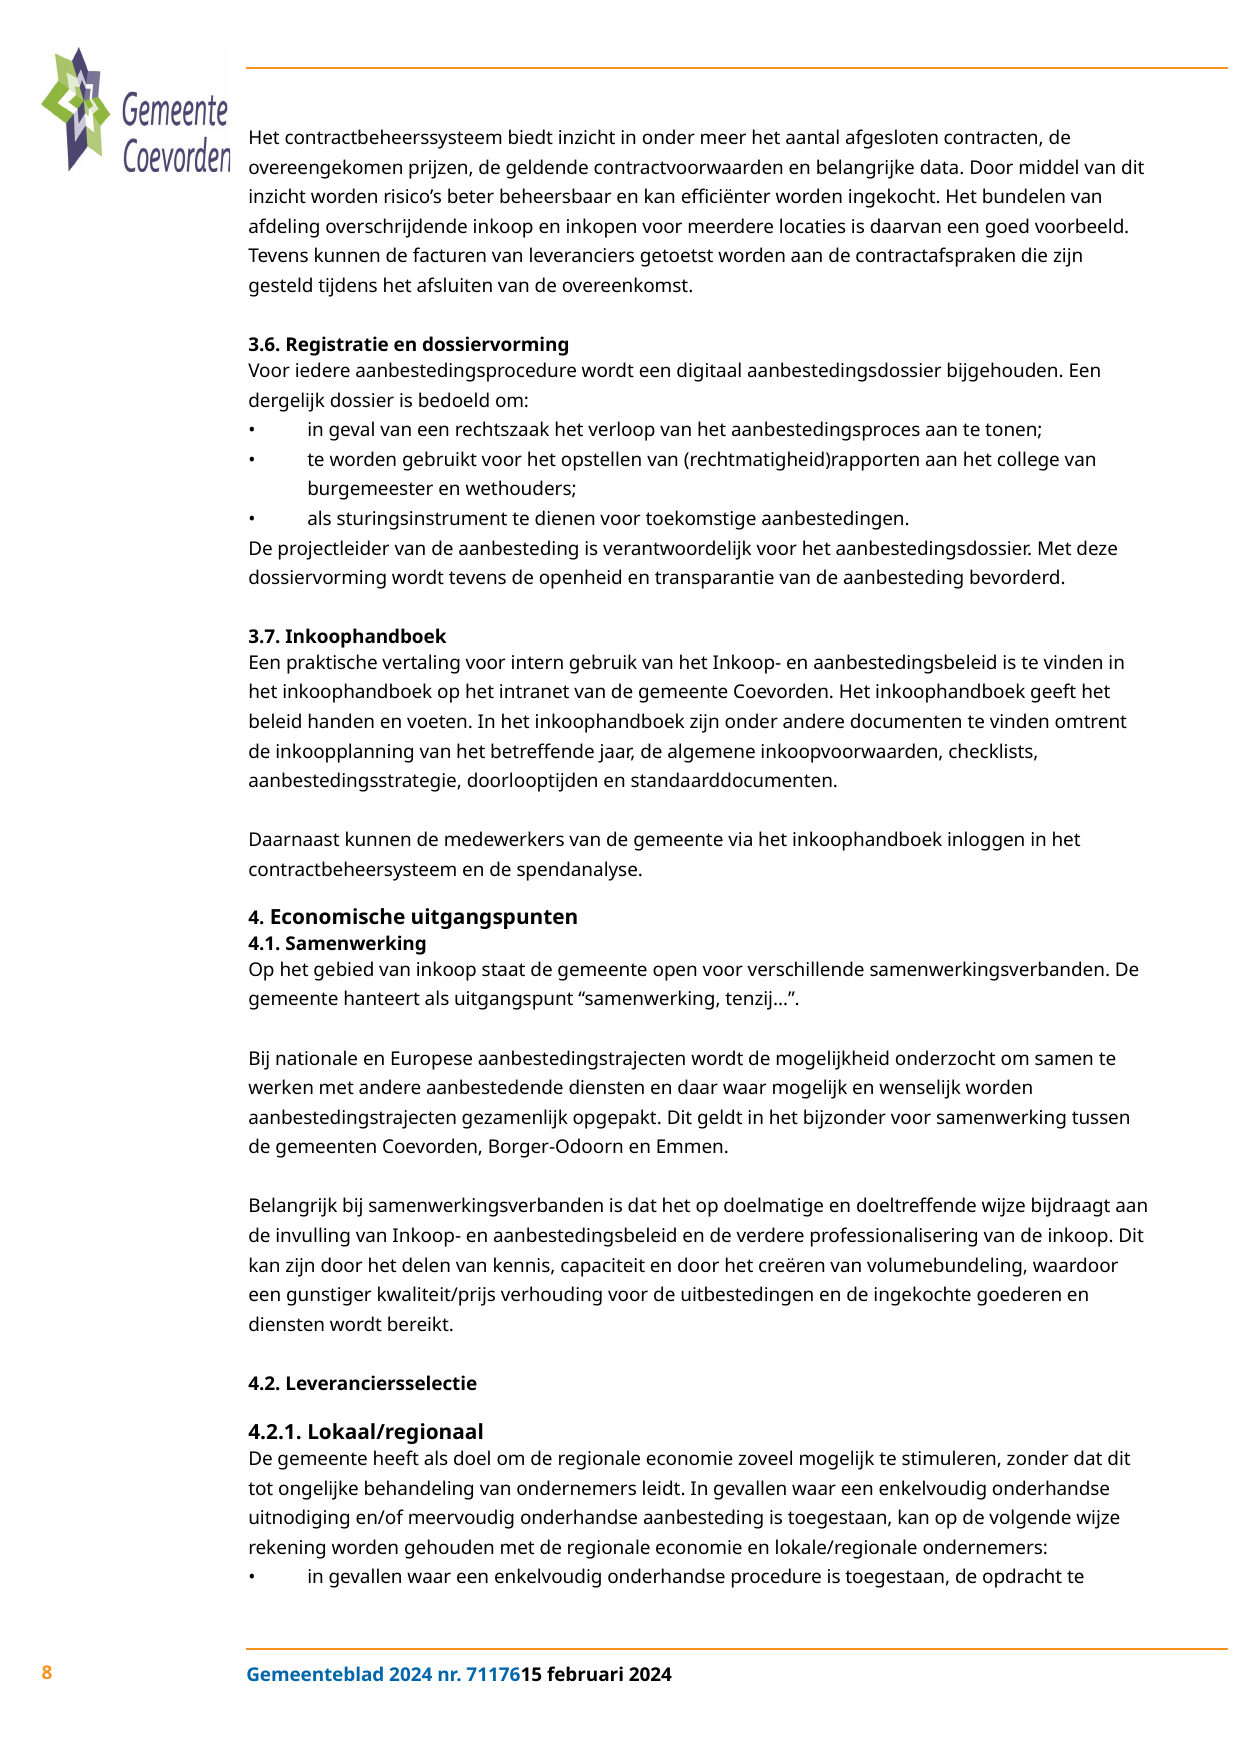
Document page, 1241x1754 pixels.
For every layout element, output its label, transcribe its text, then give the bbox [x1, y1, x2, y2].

text 4. Economische uitgangspunten [248, 902, 1152, 930]
text De projectleider van de aanbesteding is verantwoordelijk voor het aanbestedingsdossier. Met deze dossiervorming wordt tevens de openheid en transparantie van de aanbesteding bevorderd. [248, 535, 1152, 590]
text 3.7. Inkoophandboek [248, 623, 1152, 649]
text Belangrijk bij samenwerkingsverbanden is dat het op doelmatige en doeltreffende wijze bijdraagt aan de invulling van Inkoop- en aanbestedingsbeleid en de verdere professionalisering van de inkoop. Dit kan zijn door het delen van kennis, capaciteit en door het creëren van volumebundeling, waardoor een gunstiger kwaliteit/prijs verhouding voor de uitbestedingen en de ingekochte goederen en diensten wordt bereikt. [248, 1193, 1152, 1337]
text 4.1. Samenwerking [248, 930, 1152, 956]
text De gemeente heeft als doel om de regionale economie zoveel mogelijk te stimuleren, zonder dat dit tot ongelijke behandeling van ondernemers leidt. In gevallen waar een enkelvoudig onderhandse uitnodiging en/of meervoudig onderhandse aanbesteding is toegestaan, kan op de volgende wijze rekening worden gehouden met de regionale economie en lokale/regionale ondernemers: [248, 1445, 1152, 1560]
text 4.2.1. Lokaal/regionaal [248, 1417, 1152, 1445]
text 4.2. Leveranciersselectie [248, 1370, 1152, 1396]
list in gevallen waar een enkelvoudig onderhandse procedure is toegestaan, de opdracht te [248, 1563, 1152, 1589]
text 3.6. Registratie en dossiervorming [248, 331, 1152, 357]
list als sturingsinstrument te dienen voor toekomstige aanbestedingen. [248, 505, 1152, 531]
text Een praktische vertaling voor intern gebruik van het Inkoop- en aanbestedingsbeleid is te vinden in het inkoophandboek op het intranet van de gemeente Coevorden. Het inkoophandboek geeft het beleid handen en voeten. In het inkoophandboek zijn onder andere documenten te vinden omtrent de inkoopplanning van het betreffende jaar, de algemene inkoopvoorwaarden, checklists, aanbestedingsstrategie, doorlooptijden en standaarddocumenten. [248, 649, 1152, 793]
text Daarnaast kunnen de medewerkers van de gemeente via het inkoophandboek inloggen in het contractbeheersysteem en de spendanalyse. [248, 827, 1152, 882]
text Bij nationale en Europese aanbestedingstrajecten wordt de mogelijkheid onderzocht om samen te werken met andere aanbestedende diensten en daar waar mogelijk en wenselijk worden aanbestedingstrajecten gezamenlijk opgepakt. Dit geldt in het bijzonder voor samenwerking tussen de gemeenten Coevorden, Borger-Odoorn en Emmen. [248, 1045, 1152, 1159]
picture [41, 47, 231, 172]
list in geval van een rechtszaak het verloop van het aanbestedingsproces aan te tonen; [248, 416, 1152, 442]
text Voor iedere aanbestedingsprocedure wordt een digitaal aanbestedingsdossier bijgehouden. Een dergelijk dossier is bedoeld om: [248, 357, 1152, 412]
list te worden gebruikt voor het opstellen van (rechtmatigheid)rapporten aan het college van burgemeester en wethouders; [248, 446, 1152, 501]
text Het contractbeheerssysteem biedt inzicht in onder meer het aantal afgesloten contracten, de overeengekomen prijzen, de geldende contractvoorwaarden en belangrijke data. Door middel van dit inzicht worden risico’s beter beheersbaar en kan efficiënter worden ingekocht. Het bundelen van afdeling overschrijdende inkoop en inkopen voor meerdere locaties is daarvan een goed voorbeeld. Tevens kunnen de facturen van leveranciers getoetst worden aan de contractafspraken die zijn gesteld tijdens het afsluiten van de overeenkomst. [248, 124, 1152, 298]
text Op het gebied van inkoop staat de gemeente open voor verschillende samenwerkingsverbanden. De gemeente hanteert als uitgangspunt “samenwerking, tenzij…”. [248, 956, 1152, 1011]
